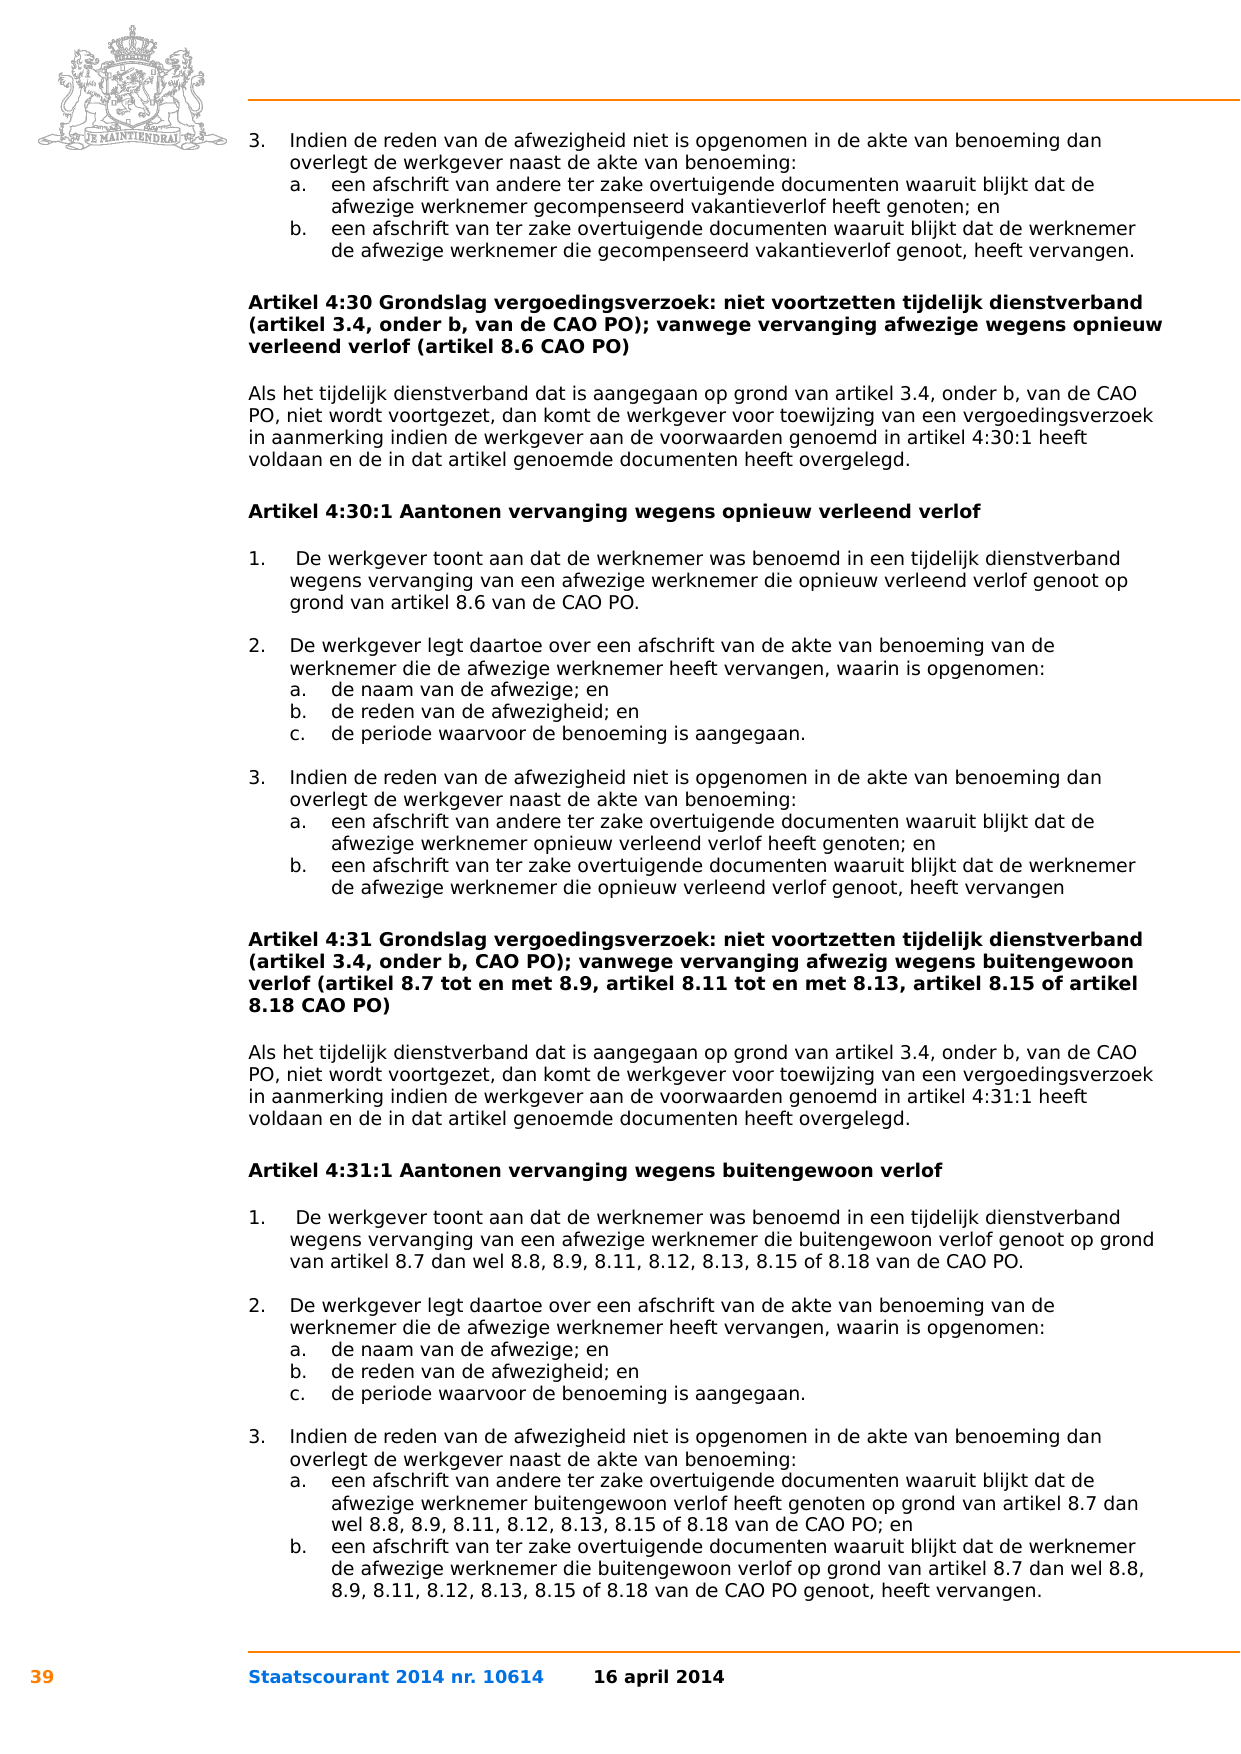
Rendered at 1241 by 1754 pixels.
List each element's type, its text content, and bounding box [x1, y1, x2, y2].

text 1. De werkgever toont aan dat de werknemer was benoemd in een tijdelijk dienstverband wegens vervanging van een afwezige werknemer die opnieuw verleend verlof genoot op grond van artikel 8.6 van de CAO PO. [248, 548, 1163, 613]
text 1. De werkgever toont aan dat de werknemer was benoemd in een tijdelijk dienstverband wegens vervanging van een afwezige werknemer die buitengewoon verlof genoot op grond van artikel 8.7 dan wel 8.8, 8.9, 8.11, 8.12, 8.13, 8.15 of 8.18 van de CAO PO. [248, 1207, 1163, 1273]
subtitle Artikel 4:30 Grondslag vergoedingsverzoek: niet voortzetten tijdelijk dienstverband (artikel 3.4, onder b, van de CAO PO); vanwege vervanging afwezige wegens opnieuw verleend verlof (artikel 8.6 CAO PO) [248, 292, 1163, 358]
text 3. Indien de reden van de afwezigheid niet is opgenomen in de akte van benoeming dan overlegt de werkgever naast de akte van benoeming: [248, 767, 1163, 811]
text b. de reden van de afwezigheid; en [289, 701, 1163, 723]
text b. een afschrift van ter zake overtuigende documenten waaruit blijkt dat de werknemer de afwezige werknemer die gecompenseerd vakantieverlof genoot, heeft vervangen. [289, 218, 1163, 262]
text 3. Indien de reden van de afwezigheid niet is opgenomen in de akte van benoeming dan overlegt de werkgever naast de akte van benoeming: [248, 1426, 1163, 1470]
picture [38, 25, 227, 150]
text a. de naam van de afwezige; en [289, 679, 1163, 701]
text a. de naam van de afwezige; en [289, 1339, 1163, 1361]
text a. een afschrift van andere ter zake overtuigende documenten waaruit blijkt dat de afwezige werknemer opnieuw verleend verlof heeft genoten; en [289, 811, 1163, 855]
text b. een afschrift van ter zake overtuigende documenten waaruit blijkt dat de werknemer de afwezige werknemer die opnieuw verleend verlof genoot, heeft vervangen [289, 855, 1163, 899]
text Als het tijdelijk dienstverband dat is aangegaan op grond van artikel 3.4, onder b, van de CAO PO, niet wordt voortgezet, dan komt de werkgever voor toewijzing van een vergoedingsverzoek in aanmerking indien de werkgever aan de voorwaarden genoemd in artikel 4:31:1 heeft voldaan en de in dat artikel genoemde documenten heeft overgelegd. [248, 1042, 1163, 1130]
subtitle Artikel 4:30:1 Aantonen vervanging wegens opnieuw verleend verlof [248, 501, 1163, 523]
text 3. Indien de reden van de afwezigheid niet is opgenomen in de akte van benoeming dan overlegt de werkgever naast de akte van benoeming: [248, 130, 1163, 174]
text b. een afschrift van ter zake overtuigende documenten waaruit blijkt dat de werknemer de afwezige werknemer die buitengewoon verlof op grond van artikel 8.7 dan wel 8.8, 8.9, 8.11, 8.12, 8.13, 8.15 of 8.18 van de CAO PO genoot, heeft vervangen. [289, 1536, 1163, 1602]
text Als het tijdelijk dienstverband dat is aangegaan op grond van artikel 3.4, onder b, van de CAO PO, niet wordt voortgezet, dan komt de werkgever voor toewijzing van een vergoedingsverzoek in aanmerking indien de werkgever aan de voorwaarden genoemd in artikel 4:30:1 heeft voldaan en de in dat artikel genoemde documenten heeft overgelegd. [248, 383, 1163, 471]
text a. een afschrift van andere ter zake overtuigende documenten waaruit blijkt dat de afwezige werknemer buitengewoon verlof heeft genoten op grond van artikel 8.7 dan wel 8.8, 8.9, 8.11, 8.12, 8.13, 8.15 of 8.18 van de CAO PO; en [289, 1470, 1163, 1536]
text 2. De werkgever legt daartoe over een afschrift van de akte van benoeming van de werknemer die de afwezige werknemer heeft vervangen, waarin is opgenomen: [248, 1295, 1163, 1339]
text a. een afschrift van andere ter zake overtuigende documenten waaruit blijkt dat de afwezige werknemer gecompenseerd vakantieverlof heeft genoten; en [289, 174, 1163, 218]
subtitle Artikel 4:31:1 Aantonen vervanging wegens buitengewoon verlof [248, 1160, 1163, 1182]
text b. de reden van de afwezigheid; en [289, 1361, 1163, 1383]
text c. de periode waarvoor de benoeming is aangegaan. [289, 1383, 1163, 1404]
text c. de periode waarvoor de benoeming is aangegaan. [289, 723, 1163, 745]
subtitle Artikel 4:31 Grondslag vergoedingsverzoek: niet voortzetten tijdelijk dienstverband (artikel 3.4, onder b, CAO PO); vanwege vervanging afwezig wegens buitengewoon verlof (artikel 8.7 tot en met 8.9, artikel 8.11 tot en met 8.13, artikel 8.15 of artikel 8.18 CAO PO) [248, 929, 1163, 1017]
text 2. De werkgever legt daartoe over een afschrift van de akte van benoeming van de werknemer die de afwezige werknemer heeft vervangen, waarin is opgenomen: [248, 635, 1163, 679]
